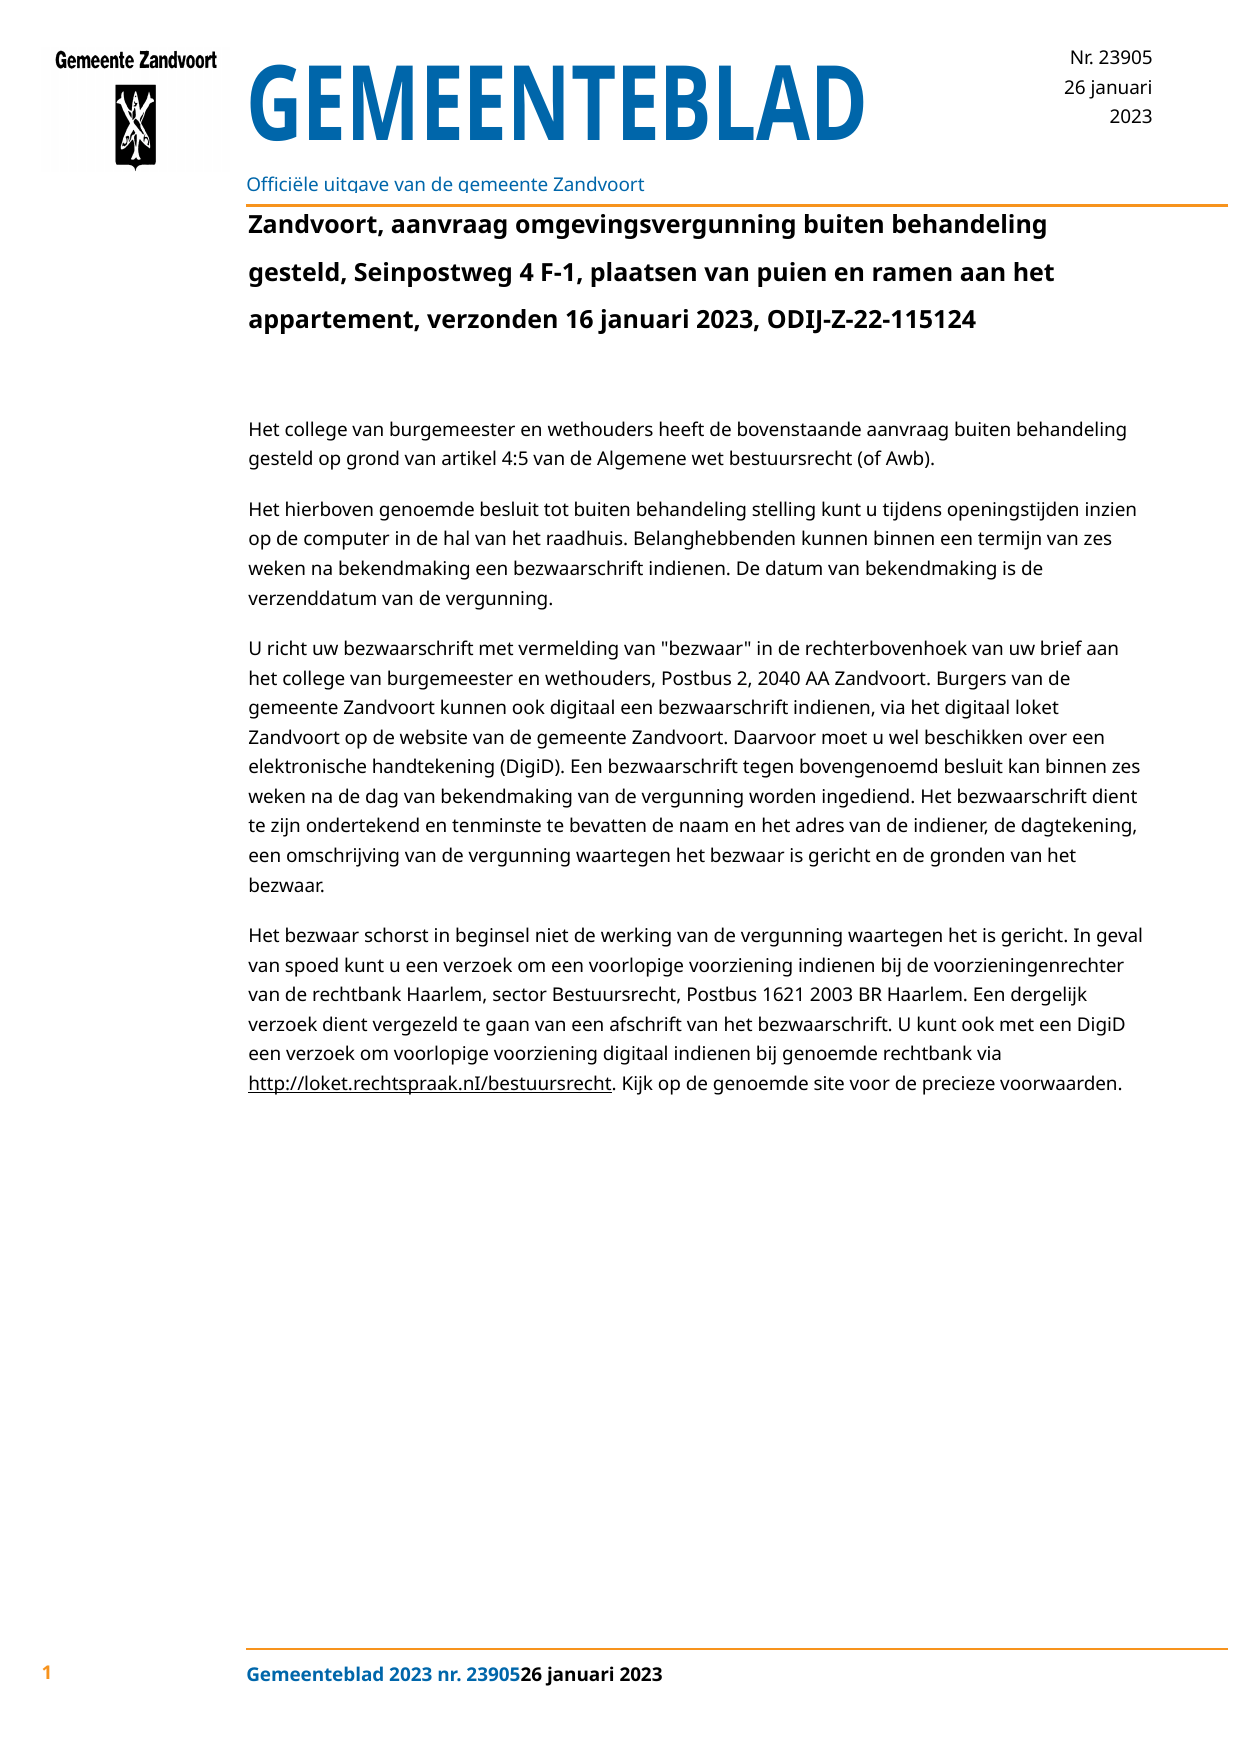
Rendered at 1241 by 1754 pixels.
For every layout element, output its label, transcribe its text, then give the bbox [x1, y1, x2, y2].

text Het college van burgemeester en wethouders heeft de bovenstaande aanvraag buiten behandeling gesteld op grond van artikel 4:5 van de Algemene wet bestuursrecht (of Awb). [248, 416, 1152, 471]
text Het hierboven genoemde besluit tot buiten behandeling stelling kunt u tijdens openingstijden inzien op de computer in de hal van het raadhuis. Belanghebbenden kunnen binnen een termijn van zes weken na bekendmaking een bezwaarschrift indienen. De datum van bekendmaking is de verzenddatum van de vergunning. [248, 496, 1152, 610]
text Het bezwaar schorst in beginsel niet de werking van de vergunning waartegen het is gericht. In geval van spoed kunt u een verzoek om een voorlopige voorziening indienen bij de voorzieningenrechter van de rechtbank Haarlem, sector Bestuursrecht, Postbus 1621 2003 BR Haarlem. Een dergelijk verzoek dient vergezeld te gaan van een afschrift van het bezwaarschrift. U kunt ook met een DigiD een verzoek om voorlopige voorziening digitaal indienen bij genoemde rechtbank via http://loket.rechtspraak.nI/bestuursrecht. Kijk op de genoemde site voor de precieze voorwaarden. [248, 922, 1152, 1096]
text U richt uw bezwaarschrift met vermelding van "bezwaar" in de rechterbovenhoek van uw brief aan het college van burgemeester en wethouders, Postbus 2, 2040 AA Zandvoort. Burgers van de gemeente Zandvoort kunnen ook digitaal een bezwaarschrift indienen, via het digitaal loket Zandvoort op de website van de gemeente Zandvoort. Daarvoor moet u wel beschikken over een elektronische handtekening (DigiD). Een bezwaarschrift tegen bovengenoemd besluit kan binnen zes weken na de dag van bekendmaking van de vergunning worden ingediend. Het bezwaarschrift dient te zijn ondertekend en tenminste te bevatten de naam en het adres van de indiener, de dagtekening, een omschrijving van de vergunning waartegen het bezwaar is gericht en de gronden van het bezwaar. [248, 635, 1152, 897]
picture [41, 47, 231, 172]
text Zandvoort, aanvraag omgevingsvergunning buiten behandeling gesteld, Seinpostweg 4 F-1, plaatsen van puien en ramen aan het appartement, verzonden 16 januari 2023, ODIJ-Z-22-115124 [248, 207, 1152, 336]
